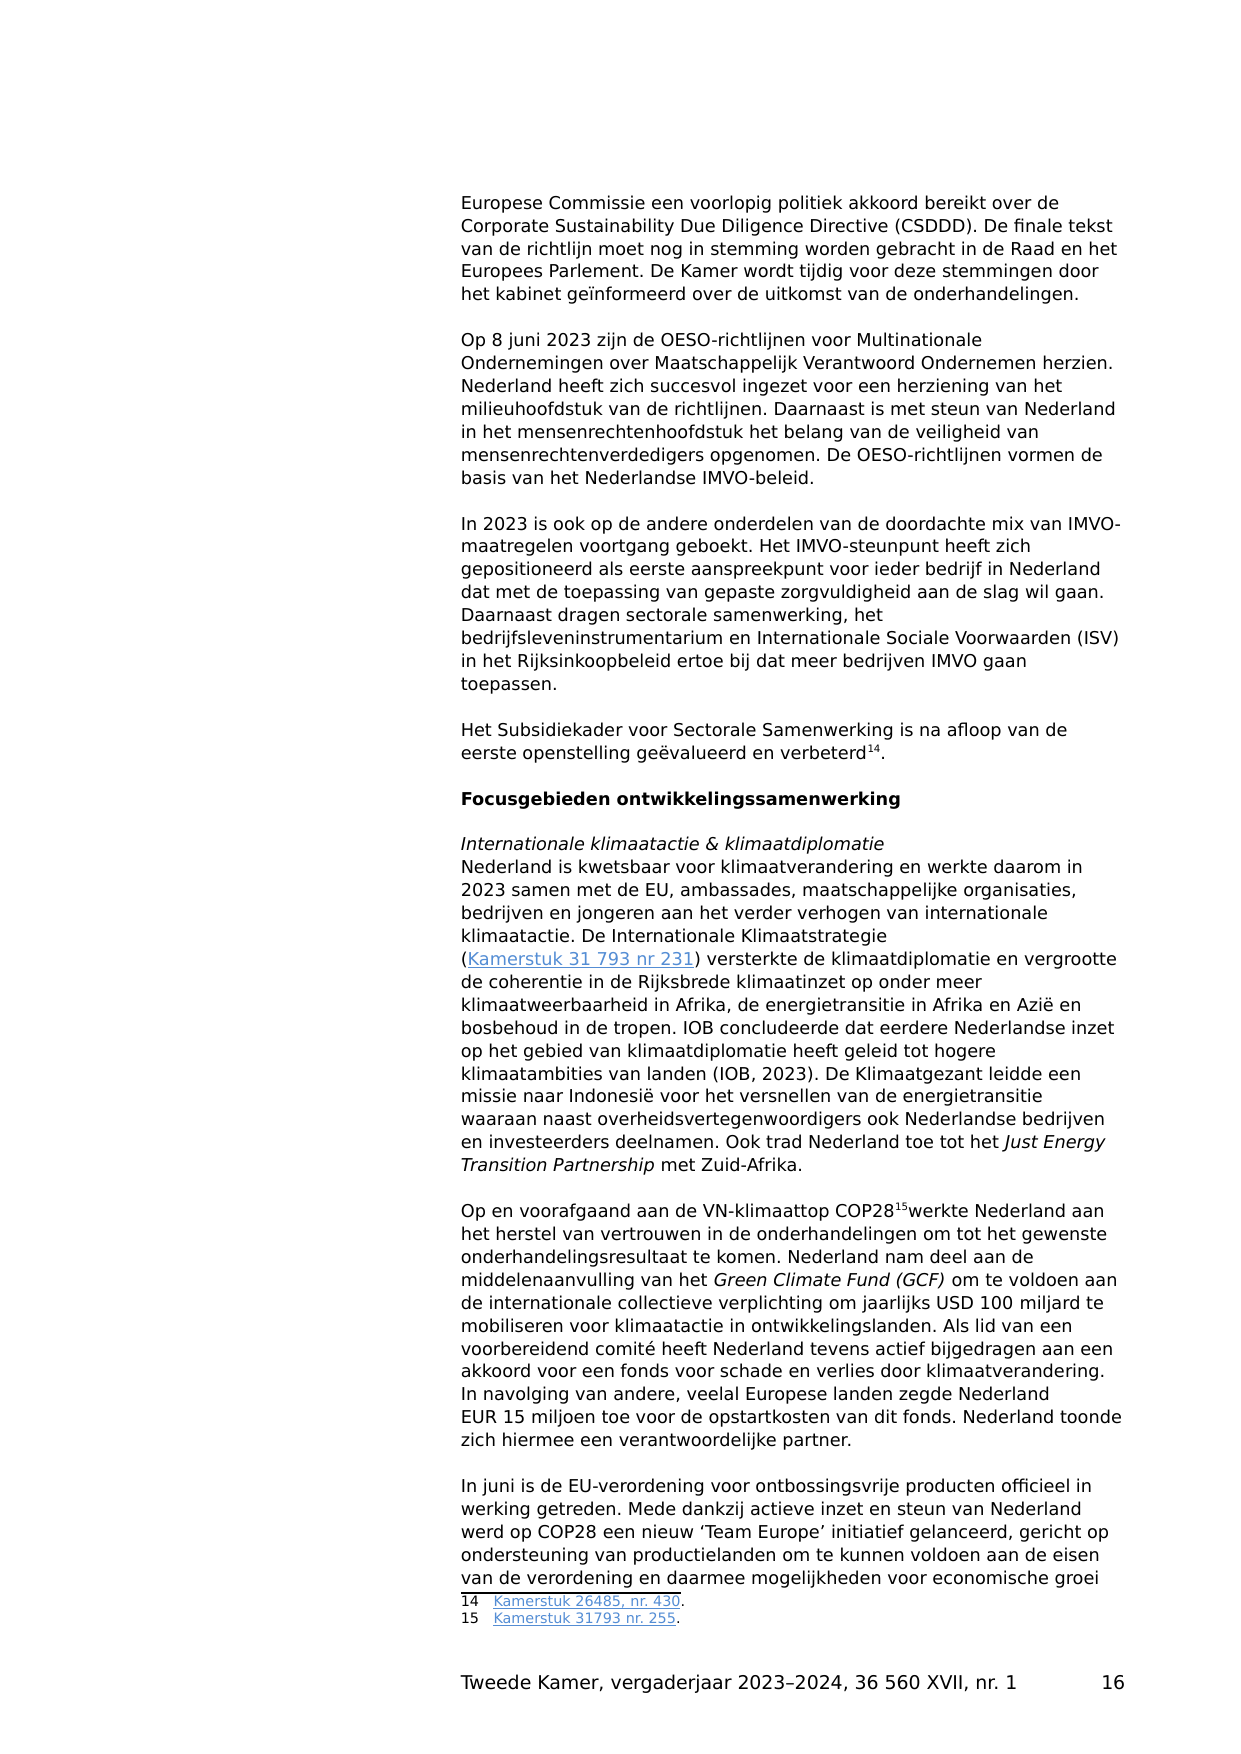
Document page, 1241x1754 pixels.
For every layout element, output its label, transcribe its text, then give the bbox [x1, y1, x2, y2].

text Op en voorafgaand aan de VN-klimaattop COP28werkte Nederland aan het herstel van vertrouwen in de onderhandelingen om tot het gewenste onderhandelingsresultaat te komen. Nederland nam deel aan de middelenaanvulling van het Green Climate Fund (GCF) om te voldoen aan de internationale collectieve verplichting om jaarlijks USD 100 miljard te mobiliseren voor klimaatactie in ontwikkelingslanden. Als lid van een voorbereidend comité heeft Nederland tevens actief bijgedragen aan een akkoord voor een fonds voor schade en verlies door klimaatverandering. In navolging van andere, veelal Europese landen zegde Nederland EUR 15 miljoen toe voor de opstartkosten van dit fonds. Nederland toonde zich hiermee een verantwoordelijke partner. [461, 1199, 1125, 1451]
text __Kamerstuk 26485, nr. 430. [461, 1593, 1125, 1610]
text Op 8 juni 2023 zijn de OESO-richtlijnen voor Multinationale Ondernemingen over Maatschappelijk Verantwoord Ondernemen herzien. Nederland heeft zich succesvol ingezet voor een herziening van het milieuhoofdstuk van de richtlijnen. Daarnaast is met steun van Nederland in het mensenrechtenhoofdstuk het belang van de veiligheid van mensenrechtenverdedigers opgenomen. De OESO-richtlijnen vormen de basis van het Nederlandse IMVO-beleid. [461, 328, 1125, 489]
text Europese Commissie een voorlopig politiek akkoord bereikt over de Corporate Sustainability Due Diligence Directive (CSDDD). De finale tekst van de richtlijn moet nog in stemming worden gebracht in de Raad en het Europees Parlement. De Kamer wordt tijdig voor deze stemmingen door het kabinet geïnformeerd over de uitkomst van de onderhandelingen. [461, 191, 1125, 305]
text __Kamerstuk 31793 nr. 255. [461, 1610, 1125, 1627]
text Internationale klimaatactie & klimaatdiplomatie Nederland is kwetsbaar voor klimaatverandering en werkte daarom in 2023 samen met de EU, ambassades, maatschappelijke organisaties, bedrijven en jongeren aan het verder verhogen van internationale klimaatactie. De Internationale Klimaatstrategie (Kamerstuk 31 793 nr 231) versterkte de klimaatdiplomatie en vergrootte de coherentie in de Rijksbrede klimaatinzet op onder meer klimaatweerbaarheid in Afrika, de energietransitie in Afrika en Azië en bosbehoud in de tropen. IOB concludeerde dat eerdere Nederlandse inzet op het gebied van klimaatdiplomatie heeft geleid tot hogere klimaatambities van landen (IOB, 2023). De Klimaatgezant leidde een missie naar Indonesië voor het versnellen van de energietransitie waaraan naast overheidsvertegenwoordigers ook Nederlandse bedrijven en investeerders deelnamen. Ook trad Nederland toe tot het Just Energy Transition Partnership met Zuid-Afrika. [461, 832, 1125, 1176]
text Het Subsidiekader voor Sectorale Samenwerking is na afloop van de eerste openstelling geëvalueerd en verbeterd. [461, 718, 1125, 764]
text Focusgebieden ontwikkelingssamenwerking [461, 787, 1125, 809]
text In juni is de EU-verordening voor ontbossingsvrije producten officieel in werking getreden. Mede dankzij actieve inzet en steun van Nederland werd op COP28 een nieuw ‘Team Europe’ initiatief gelanceerd, gericht op ondersteuning van productielanden om te kunnen voldoen aan de eisen van de verordening en daarmee mogelijkheden voor economische groei [461, 1474, 1125, 1589]
text In 2023 is ook op de andere onderdelen van de doordachte mix van IMVO-maatregelen voortgang geboekt. Het IMVO-steunpunt heeft zich gepositioneerd als eerste aanspreekpunt voor ieder bedrijf in Nederland dat met de toepassing van gepaste zorgvuldigheid aan de slag wil gaan. Daarnaast dragen sectorale samenwerking, het bedrijfsleveninstrumentarium en Internationale Sociale Voorwaarden (ISV) in het Rijksinkoopbeleid ertoe bij dat meer bedrijven IMVO gaan toepassen. [461, 512, 1125, 695]
